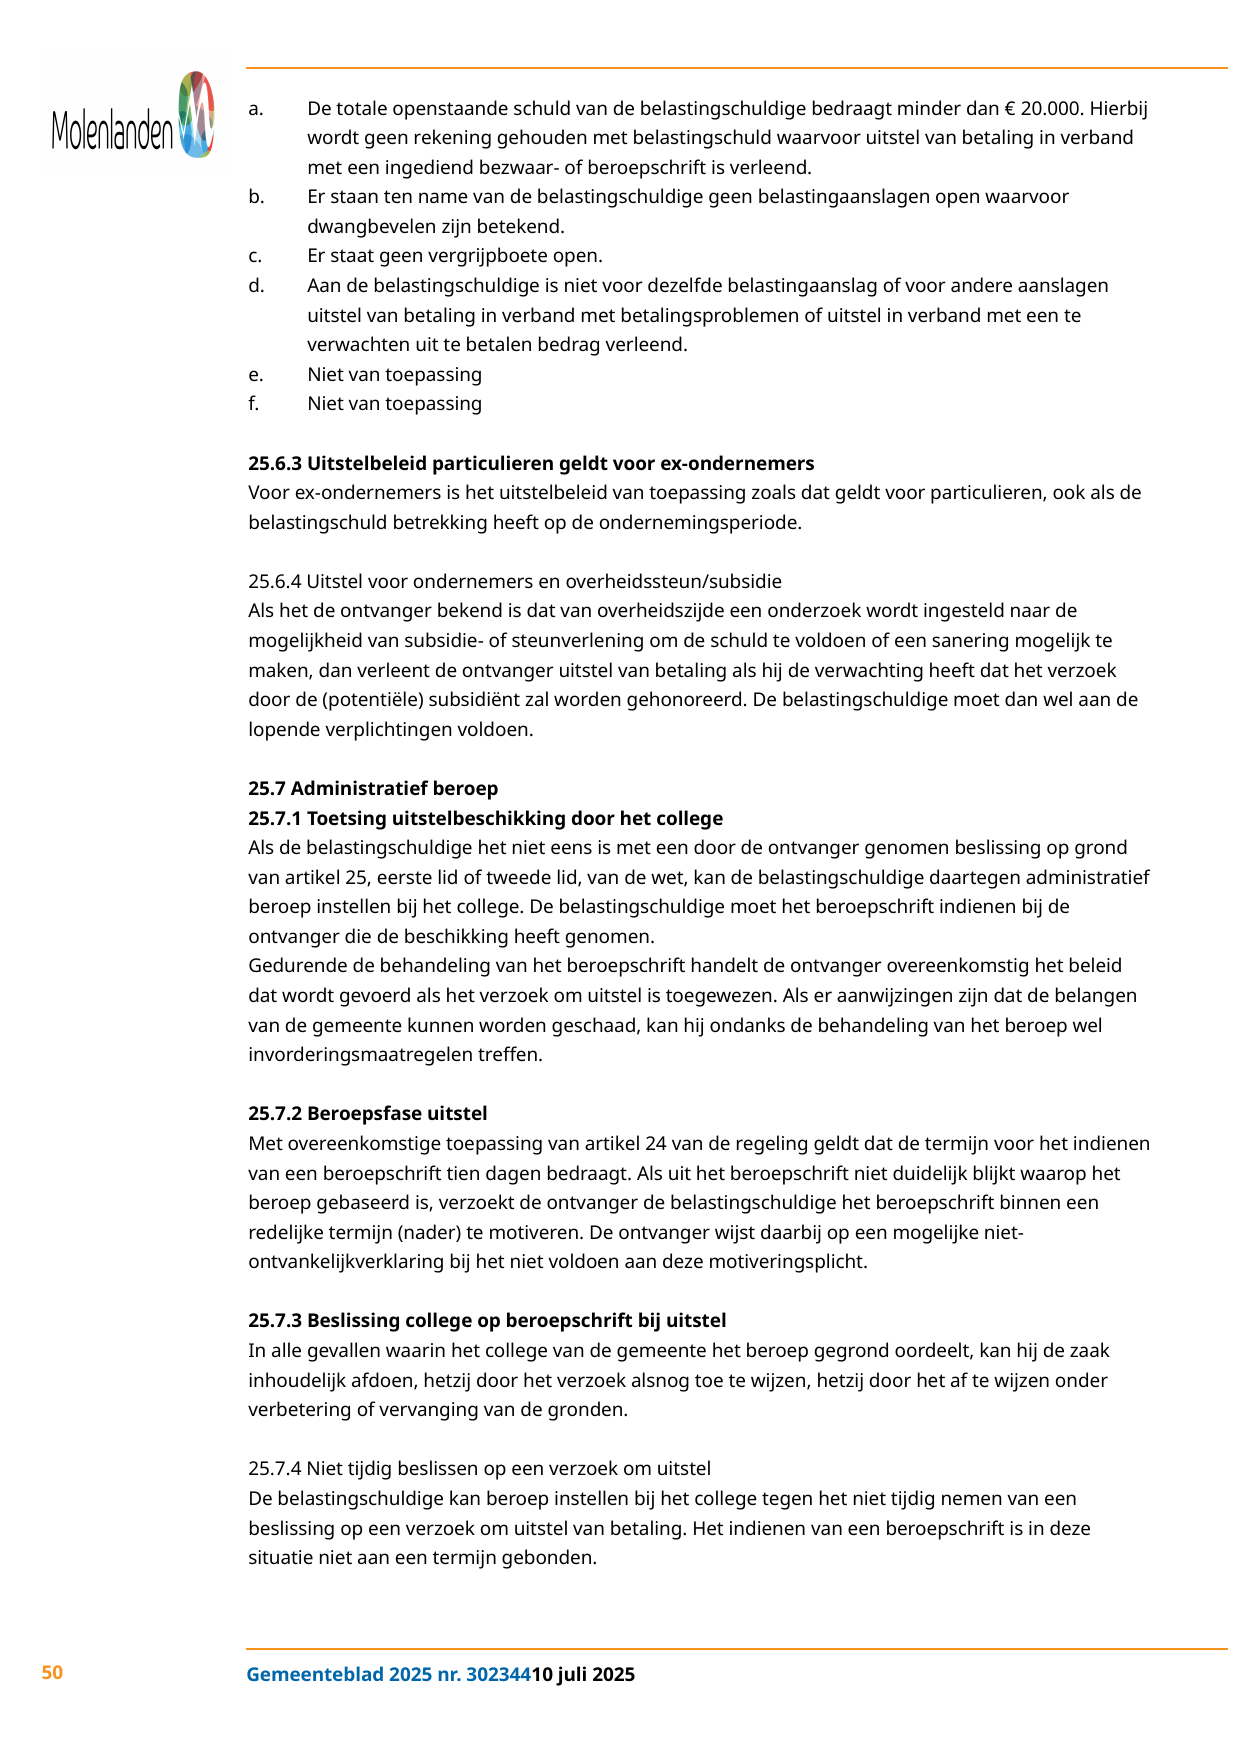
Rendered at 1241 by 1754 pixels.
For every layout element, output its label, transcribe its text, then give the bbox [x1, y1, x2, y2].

text Met overeenkomstige toepassing van artikel 24 van de regeling geldt dat de termijn voor het indienen van een beroepschrift tien dagen bedraagt. Als uit het beroepschrift niet duidelijk blijkt waarop het beroep gebaseerd is, verzoekt de ontvanger de belastingschuldige het beroepschrift binnen een redelijke termijn (nader) te motiveren. De ontvanger wijst daarbij op een mogelijke niet-ontvankelijkverklaring bij het niet voldoen aan deze motiveringsplicht. [248, 1130, 1152, 1274]
text 25.7 Administratief beroep [248, 775, 1152, 801]
text 25.6.4 Uitstel voor ondernemers en overheidssteun/subsidie [248, 568, 1152, 594]
text Voor ex-ondernemers is het uitstelbeleid van toepassing zoals dat geldt voor particulieren, ook als de belastingschuld betrekking heeft op de ondernemingsperiode. [248, 479, 1152, 535]
text Als het de ontvanger bekend is dat van overheidszijde een onderzoek wordt ingesteld naar de mogelijkheid van subsidie- of steunverlening om de schuld te voldoen of een sanering mogelijk te maken, dan verleent de ontvanger uitstel van betaling als hij de verwachting heeft dat het verzoek door de (potentiële) subsidiënt zal worden gehonoreerd. De belastingschuldige moet dan wel aan de lopende verplichtingen voldoen. [248, 598, 1152, 742]
list Niet van toepassing [248, 361, 1152, 387]
picture [41, 47, 231, 172]
text De belastingschuldige kan beroep instellen bij het college tegen het niet tijdig nemen van een beslissing op een verzoek om uitstel van betaling. Het indienen van een beroepschrift is in deze situatie niet aan een termijn gebonden. [248, 1485, 1152, 1570]
list Niet van toepassing [248, 391, 1152, 416]
text Gedurende de behandeling van het beroepschrift handelt de ontvanger overeenkomstig het beleid dat wordt gevoerd als het verzoek om uitstel is toegewezen. Als er aanwijzingen zijn dat de belangen van de gemeente kunnen worden geschaad, kan hij ondanks de behandeling van het beroep wel invorderingsmaatregelen treffen. [248, 953, 1152, 1067]
list Aan de belastingschuldige is niet voor dezelfde belastingaanslag of voor andere aanslagen uitstel van betaling in verband met betalingsproblemen of uitstel in verband met een te verwachten uit te betalen bedrag verleend. [248, 272, 1152, 357]
list Er staat geen vergrijpboete open. [248, 243, 1152, 268]
text 25.7.4 Niet tijdig beslissen op een verzoek om uitstel [248, 1456, 1152, 1481]
text 25.7.3 Beslissing college op beroepschrift bij uitstel [248, 1308, 1152, 1333]
text 25.7.2 Beroepsfase uitstel [248, 1101, 1152, 1126]
text 25.7.1 Toetsing uitstelbeschikking door het college [248, 805, 1152, 831]
text In alle gevallen waarin het college van de gemeente het beroep gegrond oordeelt, kan hij de zaak inhoudelijk afdoen, hetzij door het verzoek alsnog toe te wijzen, hetzij door het af te wijzen onder verbetering of vervanging van de gronden. [248, 1337, 1152, 1422]
list Er staan ten name van de belastingschuldige geen belastingaanslagen open waarvoor dwangbevelen zijn betekend. [248, 183, 1152, 239]
text 25.6.3 Uitstelbeleid particulieren geldt voor ex-ondernemers [248, 450, 1152, 476]
text Als de belastingschuldige het niet eens is met een door de ontvanger genomen beslissing op grond van artikel 25, eerste lid of tweede lid, van de wet, kan de belastingschuldige daartegen administratief beroep instellen bij het college. De belastingschuldige moet het beroepschrift indienen bij de ontvanger die de beschikking heeft genomen. [248, 834, 1152, 949]
list De totale openstaande schuld van de belastingschuldige bedraagt minder dan € 20.000. Hierbij wordt geen rekening gehouden met belastingschuld waarvoor uitstel van betaling in verband met een ingediend bezwaar- of beroepschrift is verleend. [248, 95, 1152, 180]
